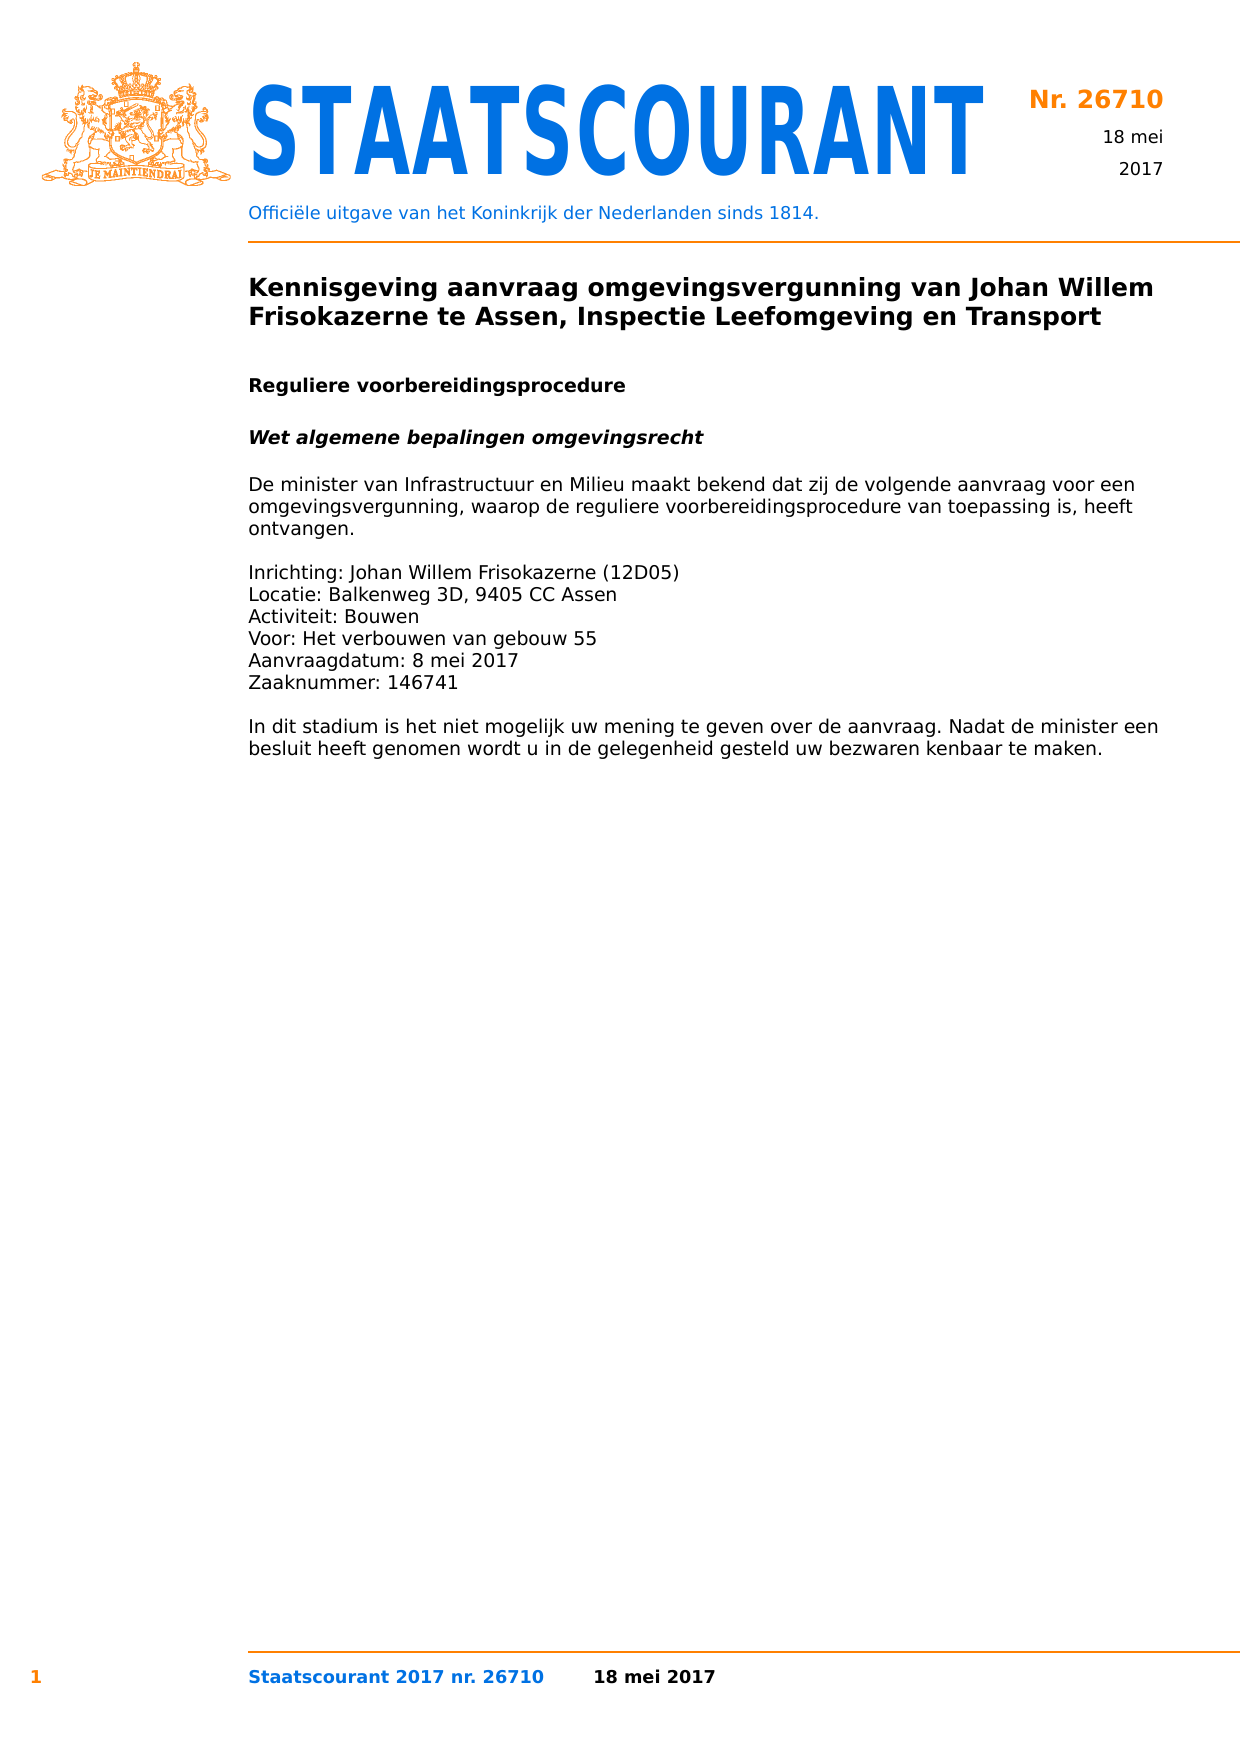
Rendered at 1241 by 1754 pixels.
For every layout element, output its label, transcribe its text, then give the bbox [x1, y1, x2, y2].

text De minister van Infrastructuur en Milieu maakt bekend dat zij de volgende aanvraag voor een omgevingsvergunning, waarop de reguliere voorbereidingsprocedure van toepassing is, heeft ontvangen. [248, 474, 1163, 540]
text In dit stadium is het niet mogelijk uw mening te geven over de aanvraag. Nadat de minister een besluit heeft genomen wordt u in de gelegenheid gesteld uw bezwaren kenbaar te maken. [248, 716, 1163, 759]
text Inrichting: Johan Willem Frisokazerne (12D05) [248, 562, 1163, 584]
text Locatie: Balkenweg 3D, 9405 CC Assen [248, 584, 1163, 606]
text Aanvraagdatum: 8 mei 2017 [248, 650, 1163, 672]
text Activiteit: Bouwen [248, 606, 1163, 628]
table_header [25, 62, 248, 241]
table_cell 2017 [998, 153, 1240, 203]
subtitle Reguliere voorbereidingsprocedure [248, 375, 1163, 397]
text Zaaknummer: 146741 [248, 672, 1163, 694]
text Voor: Het verbouwen van gebouw 55 [248, 628, 1163, 650]
table_cell 18 mei [998, 121, 1240, 153]
subtitle Kennisgeving aanvraag omgevingsvergunning van Johan Willem Frisokazerne te Assen, Inspectie Leefomgeving en Transport [248, 273, 1163, 331]
table_header STAATSCOURANT [248, 62, 998, 203]
table_cell Officiële uitgave van het Koninkrijk der Nederlanden sinds 1814. [248, 203, 1240, 241]
picture [41, 62, 231, 186]
table_header Nr. 26710 [998, 62, 1240, 121]
subtitle Wet algemene bepalingen omgevingsrecht [248, 427, 1163, 449]
